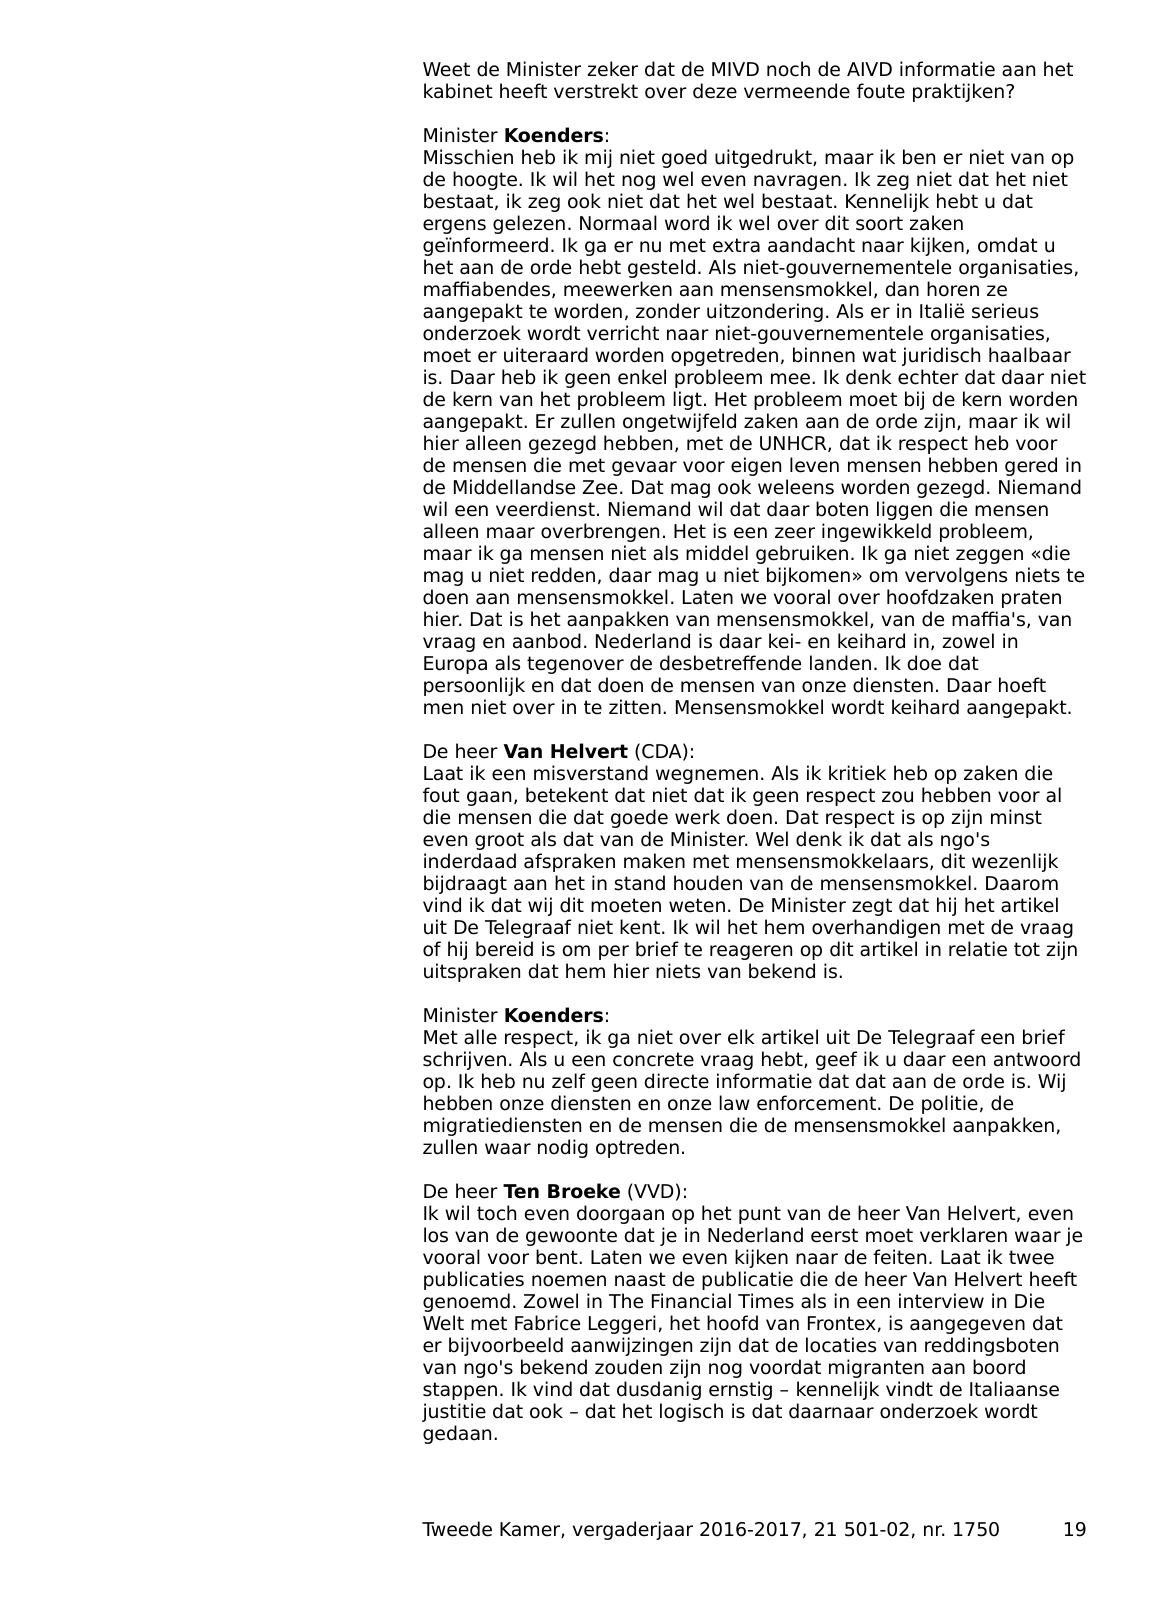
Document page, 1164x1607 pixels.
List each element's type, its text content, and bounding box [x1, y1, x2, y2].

text Minister Koenders: [422, 1005, 1087, 1027]
text Misschien heb ik mij niet goed uitgedrukt, maar ik ben er niet van op de hoogte. Ik wil het nog wel even navragen. Ik zeg niet dat het niet bestaat, ik zeg ook niet dat het wel bestaat. Kennelijk hebt u dat ergens gelezen. Normaal word ik wel over dit soort zaken geïnformeerd. Ik ga er nu met extra aandacht naar kijken, omdat u het aan de orde hebt gesteld. Als niet-gouvernementele organisaties, maffiabendes, meewerken aan mensensmokkel, dan horen ze aangepakt te worden, zonder uitzondering. Als er in Italië serieus onderzoek wordt verricht naar niet-gouvernementele organisaties, moet er uiteraard worden opgetreden, binnen wat juridisch haalbaar is. Daar heb ik geen enkel probleem mee. Ik denk echter dat daar niet de kern van het probleem ligt. Het probleem moet bij de kern worden aangepakt. Er zullen ongetwijfeld zaken aan de orde zijn, maar ik wil hier alleen gezegd hebben, met de UNHCR, dat ik respect heb voor de mensen die met gevaar voor eigen leven mensen hebben gered in de Middellandse Zee. Dat mag ook weleens worden gezegd. Niemand wil een veerdienst. Niemand wil dat daar boten liggen die mensen alleen maar overbrengen. Het is een zeer ingewikkeld probleem, maar ik ga mensen niet als middel gebruiken. Ik ga niet zeggen «die mag u niet redden, daar mag u niet bijkomen» om vervolgens niets te doen aan mensensmokkel. Laten we vooral over hoofdzaken praten hier. Dat is het aanpakken van mensensmokkel, van de maffia's, van vraag en aanbod. Nederland is daar kei- en keihard in, zowel in Europa als tegenover de desbetreffende landen. Ik doe dat persoonlijk en dat doen de mensen van onze diensten. Daar hoeft men niet over in te zitten. Mensensmokkel wordt keihard aangepakt. [422, 147, 1087, 719]
text Met alle respect, ik ga niet over elk artikel uit De Telegraaf een brief schrijven. Als u een concrete vraag hebt, geef ik u daar een antwoord op. Ik heb nu zelf geen directe informatie dat dat aan de orde is. Wij hebben onze diensten en onze law enforcement. De politie, de migratiediensten en de mensen die de mensensmokkel aanpakken, zullen waar nodig optreden. [422, 1027, 1087, 1159]
text Laat ik een misverstand wegnemen. Als ik kritiek heb op zaken die fout gaan, betekent dat niet dat ik geen respect zou hebben voor al die mensen die dat goede werk doen. Dat respect is op zijn minst even groot als dat van de Minister. Wel denk ik dat als ngo's inderdaad afspraken maken met mensensmokkelaars, dit wezenlijk bijdraagt aan het in stand houden van de mensensmokkel. Daarom vind ik dat wij dit moeten weten. De Minister zegt dat hij het artikel uit De Telegraaf niet kent. Ik wil het hem overhandigen met de vraag of hij bereid is om per brief te reageren op dit artikel in relatie tot zijn uitspraken dat hem hier niets van bekend is. [422, 763, 1087, 983]
text Weet de Minister zeker dat de MIVD noch de AIVD informatie aan het kabinet heeft verstrekt over deze vermeende foute praktijken? [422, 59, 1087, 103]
text Ik wil toch even doorgaan op het punt van de heer Van Helvert, even los van de gewoonte dat je in Nederland eerst moet verklaren waar je vooral voor bent. Laten we even kijken naar de feiten. Laat ik twee publicaties noemen naast de publicatie die de heer Van Helvert heeft genoemd. Zowel in The Financial Times als in een interview in Die Welt met Fabrice Leggeri, het hoofd van Frontex, is aangegeven dat er bijvoorbeeld aanwijzingen zijn dat de locaties van reddingsboten van ngo's bekend zouden zijn nog voordat migranten aan boord stappen. Ik vind dat dusdanig ernstig – kennelijk vindt de Italiaanse justitie dat ook – dat het logisch is dat daarnaar onderzoek wordt gedaan. [422, 1203, 1087, 1444]
text Minister Koenders: [422, 125, 1087, 147]
text De heer Van Helvert (CDA): [422, 741, 1087, 763]
text De heer Ten Broeke (VVD): [422, 1181, 1087, 1203]
